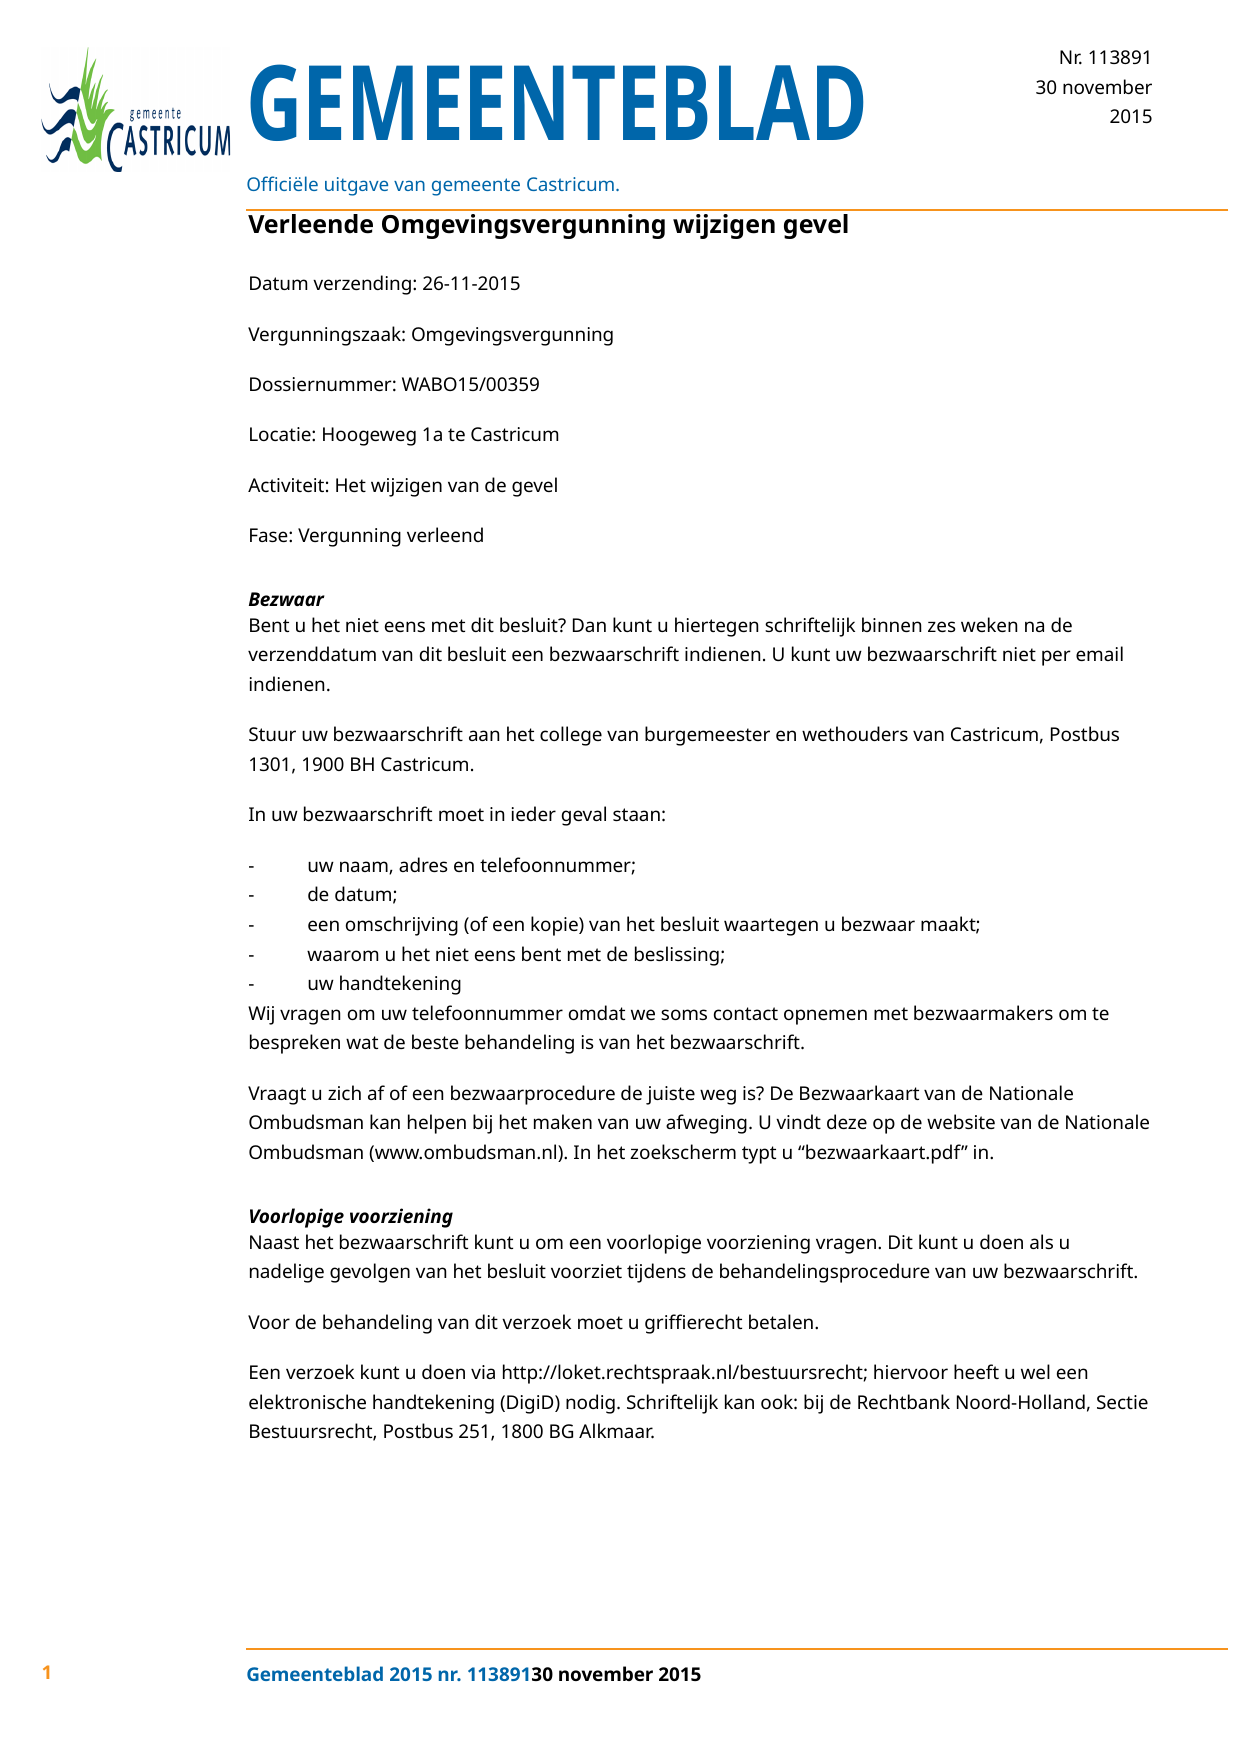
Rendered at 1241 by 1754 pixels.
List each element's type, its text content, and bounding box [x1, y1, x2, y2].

text Vraagt u zich af of een bezwaarprocedure de juiste weg is? De Bezwaarkaart van de Nationale Ombudsman kan helpen bij het maken van uw afweging. U vindt deze op de website van de Nationale Ombudsman (www.ombudsman.nl). In het zoekscherm typt u “bezwaarkaart.pdf” in. [248, 1080, 1152, 1165]
text In uw bezwaarschrift moet in ieder geval staan: [248, 802, 1152, 827]
text Naast het bezwaarschrift kunt u om een voorlopige voorziening vragen. Dit kunt u doen als u nadelige gevolgen van het besluit voorziet tijdens de behandelingsprocedure van uw bezwaarschrift. [248, 1229, 1152, 1284]
text Locatie: Hoogeweg 1a te Castricum [248, 422, 1152, 447]
text Wij vragen om uw telefoonnummer omdat we soms contact opnemen met bezwaarmakers om te bespreken wat de beste behandeling is van het bezwaarschrift. [248, 1000, 1152, 1055]
text Vergunningszaak: Omgevingsvergunning [248, 321, 1152, 346]
list een omschrijving (of een kopie) van het besluit waartegen u bezwaar maakt; [248, 911, 1152, 937]
list de datum; [248, 882, 1152, 907]
text Een verzoek kunt u doen via http://loket.rechtspraak.nl/bestuursrecht; hiervoor heeft u wel een elektronische handtekening (DigiD) nodig. Schriftelijk kan ook: bij de Rechtbank Noord-Holland, Sectie Bestuursrecht, Postbus 251, 1800 BG Alkmaar. [248, 1359, 1152, 1444]
text Datum verzending: 26-11-2015 [248, 270, 1152, 296]
text Stuur uw bezwaarschrift aan het college van burgemeester en wethouders van Castricum, Postbus 1301, 1900 BH Castricum. [248, 722, 1152, 777]
text Voor de behandeling van dit verzoek moet u griffierecht betalen. [248, 1309, 1152, 1334]
text Fase: Vergunning verleend [248, 522, 1152, 548]
list waarom u het niet eens bent met de beslissing; [248, 941, 1152, 967]
picture [41, 47, 231, 172]
list uw naam, adres en telefoonnummer; [248, 852, 1152, 878]
text Activiteit: Het wijzigen van de gevel [248, 472, 1152, 498]
text Voorlopige voorziening [248, 1203, 1152, 1229]
text Verleende Omgevingsvergunning wijzigen gevel [248, 211, 1152, 241]
list uw handtekening [248, 970, 1152, 996]
text Bezwaar [248, 586, 1152, 612]
text Bent u het niet eens met dit besluit? Dan kunt u hiertegen schriftelijk binnen zes weken na de verzenddatum van dit besluit een bezwaarschrift indienen. U kunt uw bezwaarschrift niet per email indienen. [248, 612, 1152, 697]
text Dossiernummer: WABO15/00359 [248, 371, 1152, 397]
